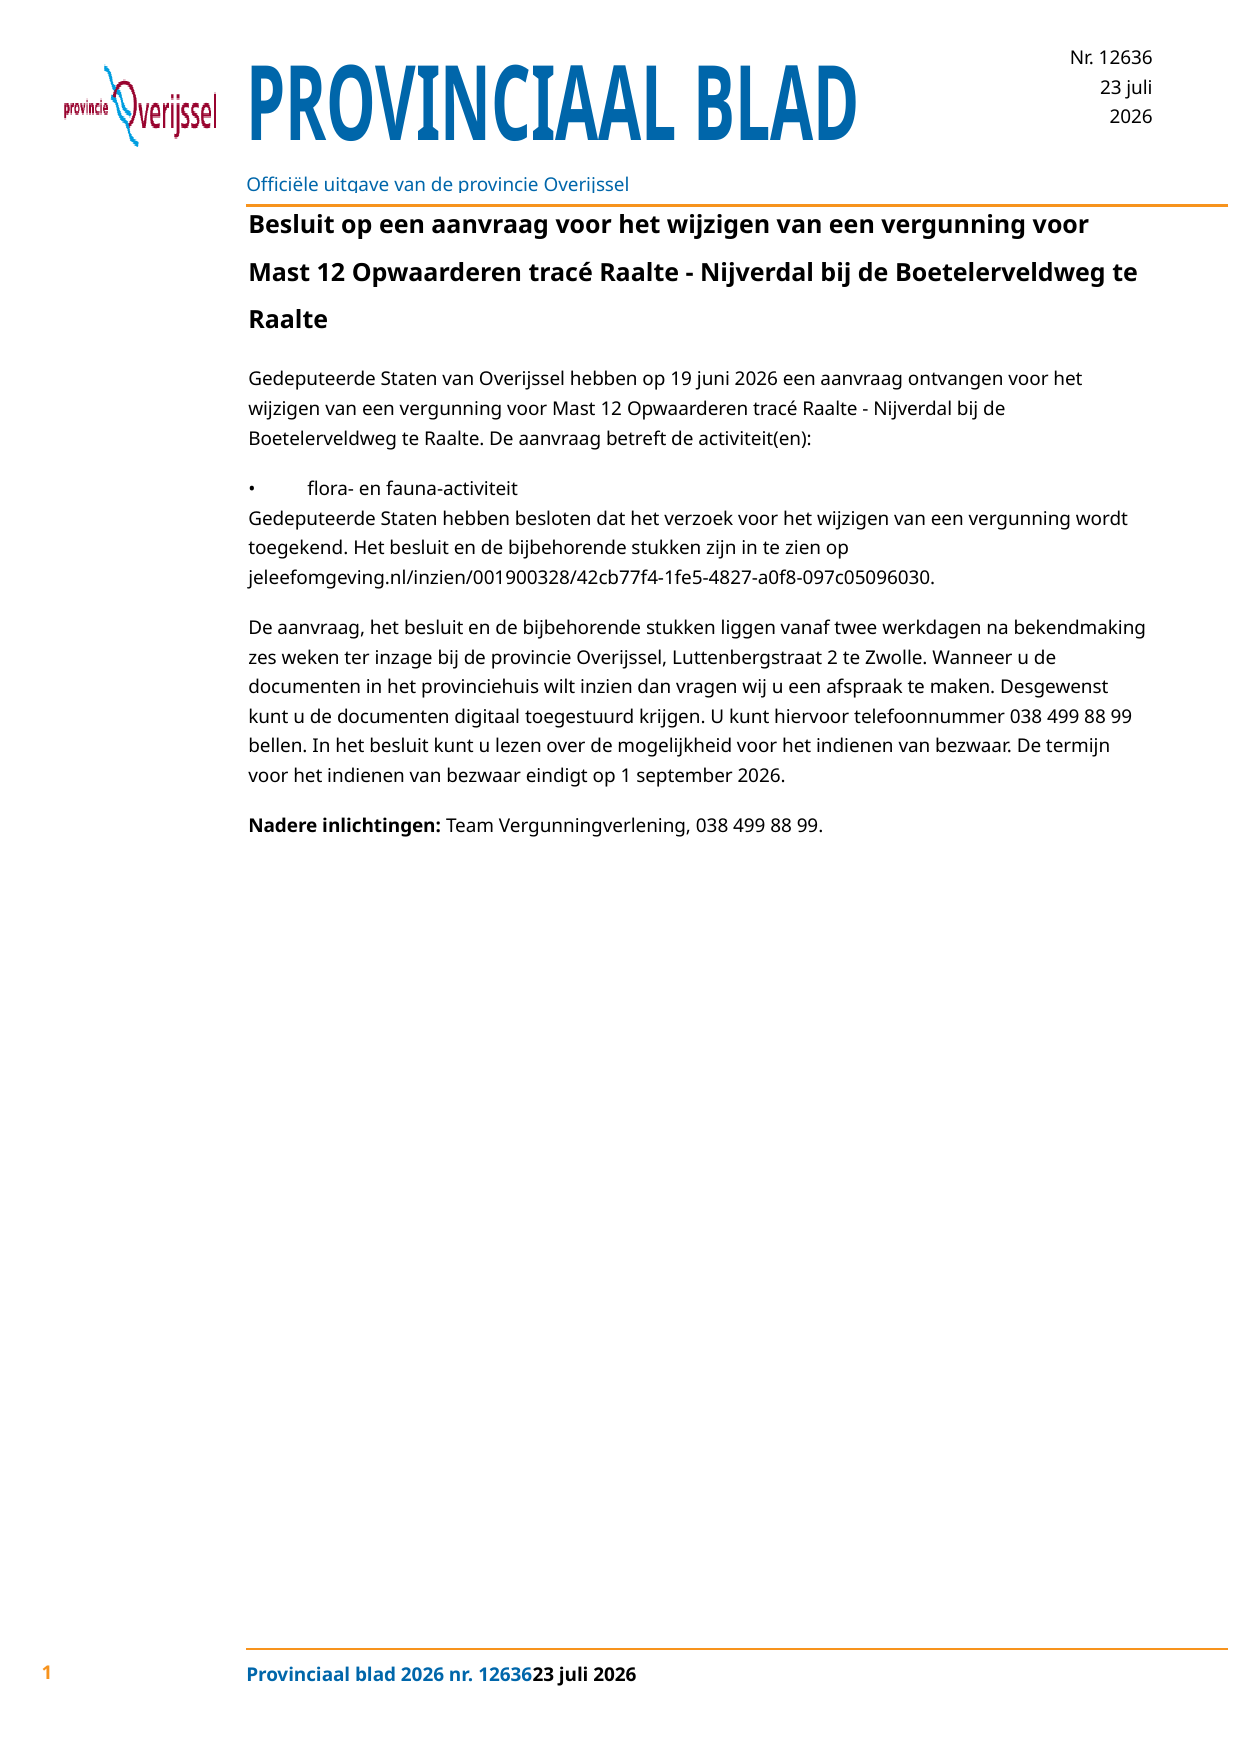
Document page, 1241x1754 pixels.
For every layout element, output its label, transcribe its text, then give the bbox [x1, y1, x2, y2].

picture [41, 47, 231, 172]
text De aanvraag, het besluit en de bijbehorende stukken liggen vanaf twee werkdagen na bekendmaking zes weken ter inzage bij de provincie Overijssel, Luttenbergstraat 2 te Zwolle. Wanneer u de documenten in het provinciehuis wilt inzien dan vragen wij u een afspraak te maken. Desgewenst kunt u de documenten digitaal toegestuurd krijgen. U kunt hiervoor telefoonnummer 038 499 88 99 bellen. In het besluit kunt u lezen over de mogelijkheid voor het indienen van bezwaar. De termijn voor het indienen van bezwaar eindigt op 1 september 2026. [248, 614, 1152, 788]
list flora- en fauna-activiteit [248, 475, 1152, 501]
text Nadere inlichtingen: Team Vergunningverlening, 038 499 88 99. [248, 813, 1152, 838]
text Gedeputeerde Staten hebben besloten dat het verzoek voor het wijzigen van een vergunning wordt toegekend. Het besluit en de bijbehorende stukken zijn in te zien op jeleefomgeving.nl/inzien/001900328/42cb77f4-1fe5-4827-a0f8-097c05096030. [248, 505, 1152, 589]
text Gedeputeerde Staten van Overijssel hebben op 19 juni 2026 een aanvraag ontvangen voor het wijzigen van een vergunning voor Mast 12 Opwaarderen tracé Raalte - Nijverdal bij de Boetelerveldweg te Raalte. De aanvraag betreft de activiteit(en): [248, 366, 1152, 450]
text Besluit op een aanvraag voor het wijzigen van een vergunning voor Mast 12 Opwaarderen tracé Raalte - Nijverdal bij de Boetelerveldweg te Raalte [248, 207, 1152, 336]
